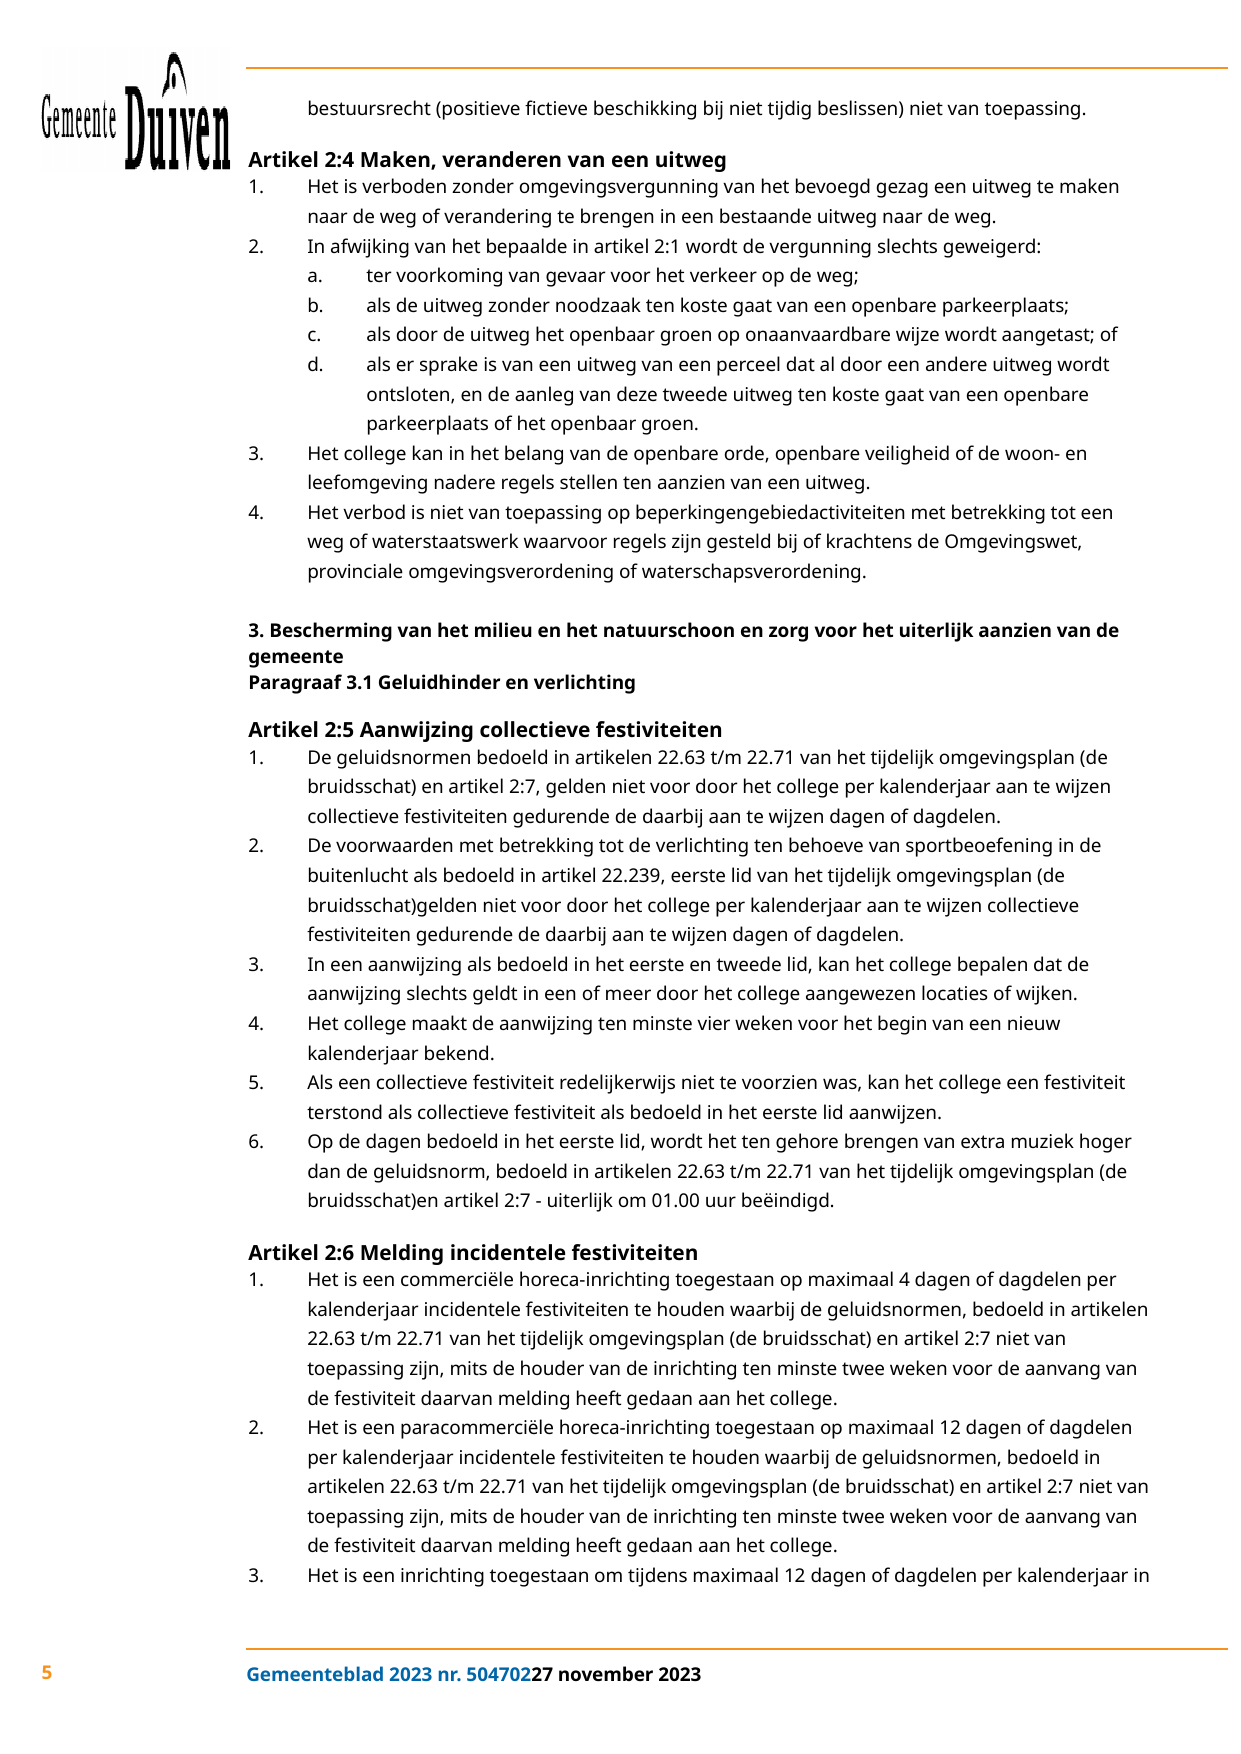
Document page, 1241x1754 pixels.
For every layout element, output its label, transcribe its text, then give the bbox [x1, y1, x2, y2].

list Het is een paracommerciële horeca-inrichting toegestaan op maximaal 12 dagen of dagdelen per kalenderjaar incidentele festiviteiten te houden waarbij de geluidsnormen, bedoeld in artikelen 22.63 t/m 22.71 van het tijdelijk omgevingsplan (de bruidsschat) en artikel 2:7 niet van toepassing zijn, mits de houder van de inrichting ten minste twee weken voor de aanvang van de festiviteit daarvan melding heeft gedaan aan het college. [248, 1414, 1152, 1558]
list Het verbod is niet van toepassing op beperkingengebiedactiviteiten met betrekking tot een weg of waterstaatswerk waarvoor regels zijn gesteld bij of krachtens de Omgevingswet, provinciale omgevingsverordening of waterschapsverordening. [248, 499, 1152, 584]
list Op de dagen bedoeld in het eerste lid, wordt het ten gehore brengen van extra muziek hoger dan de geluidsnorm, bedoeld in artikelen 22.63 t/m 22.71 van het tijdelijk omgevingsplan (de bruidsschat)en artikel 2:7 - uiterlijk om 01.00 uur beëindigd. [248, 1128, 1152, 1213]
list De geluidsnormen bedoeld in artikelen 22.63 t/m 22.71 van het tijdelijk omgevingsplan (de bruidsschat) en artikel 2:7, gelden niet voor door het college per kalenderjaar aan te wijzen collectieve festiviteiten gedurende de daarbij aan te wijzen dagen of dagdelen. [248, 744, 1152, 829]
text Artikel 2:5 Aanwijzing collectieve festiviteiten [248, 715, 1152, 744]
list De voorwaarden met betrekking tot de verlichting ten behoeve van sportbeoefening in de buitenlucht als bedoeld in artikel 22.239, eerste lid van het tijdelijk omgevingsplan (de bruidsschat)gelden niet voor door het college per kalenderjaar aan te wijzen collectieve festiviteiten gedurende de daarbij aan te wijzen dagen of dagdelen. [248, 833, 1152, 947]
list Het is verboden zonder omgevingsvergunning van het bevoegd gezag een uitweg te maken naar de weg of verandering te brengen in een bestaande uitweg naar de weg. [248, 174, 1152, 229]
list ter voorkoming van gevaar voor het verkeer op de weg; [307, 262, 1152, 288]
picture [41, 47, 231, 172]
list Het college kan in het belang van de openbare orde, openbare veiligheid of de woon- en leefomgeving nadere regels stellen ten aanzien van een uitweg. [248, 440, 1152, 495]
list bestuursrecht (positieve fictieve beschikking bij niet tijdig beslissen) niet van toepassing. [248, 95, 1152, 121]
list Het is een inrichting toegestaan om tijdens maximaal 12 dagen of dagdelen per kalenderjaar in [248, 1562, 1152, 1588]
list Als een collectieve festiviteit redelijkerwijs niet te voorzien was, kan het college een festiviteit terstond als collectieve festiviteit als bedoeld in het eerste lid aanwijzen. [248, 1069, 1152, 1124]
text Paragraaf 3.1 Geluidhinder en verlichting [248, 669, 1152, 694]
list als de uitweg zonder noodzaak ten koste gaat van een openbare parkeerplaats; [307, 292, 1152, 318]
list Het college maakt de aanwijzing ten minste vier weken voor het begin van een nieuw kalenderjaar bekend. [248, 1010, 1152, 1065]
text 3. Bescherming van het milieu en het natuurschoon en zorg voor het uiterlijk aanzien van de gemeente [248, 617, 1152, 669]
list In een aanwijzing als bedoeld in het eerste en tweede lid, kan het college bepalen dat de aanwijzing slechts geldt in een of meer door het college aangewezen locaties of wijken. [248, 951, 1152, 1006]
list In afwijking van het bepaalde in artikel 2:1 wordt de vergunning slechts geweigerd: [248, 233, 1152, 258]
list Het is een commerciële horeca-inrichting toegestaan op maximaal 4 dagen of dagdelen per kalenderjaar incidentele festiviteiten te houden waarbij de geluidsnormen, bedoeld in artikelen 22.63 t/m 22.71 van het tijdelijk omgevingsplan (de bruidsschat) en artikel 2:7 niet van toepassing zijn, mits de houder van de inrichting ten minste twee weken voor de aanvang van de festiviteit daarvan melding heeft gedaan aan het college. [248, 1266, 1152, 1411]
list als door de uitweg het openbaar groen op onaanvaardbare wijze wordt aangetast; of [307, 322, 1152, 347]
text Artikel 2:6 Melding incidentele festiviteiten [248, 1238, 1152, 1266]
list als er sprake is van een uitweg van een perceel dat al door een andere uitweg wordt ontsloten, en de aanleg van deze tweede uitweg ten koste gaat van een openbare parkeerplaats of het openbaar groen. [307, 351, 1152, 436]
text Artikel 2:4 Maken, veranderen van een uitweg [248, 145, 1152, 174]
